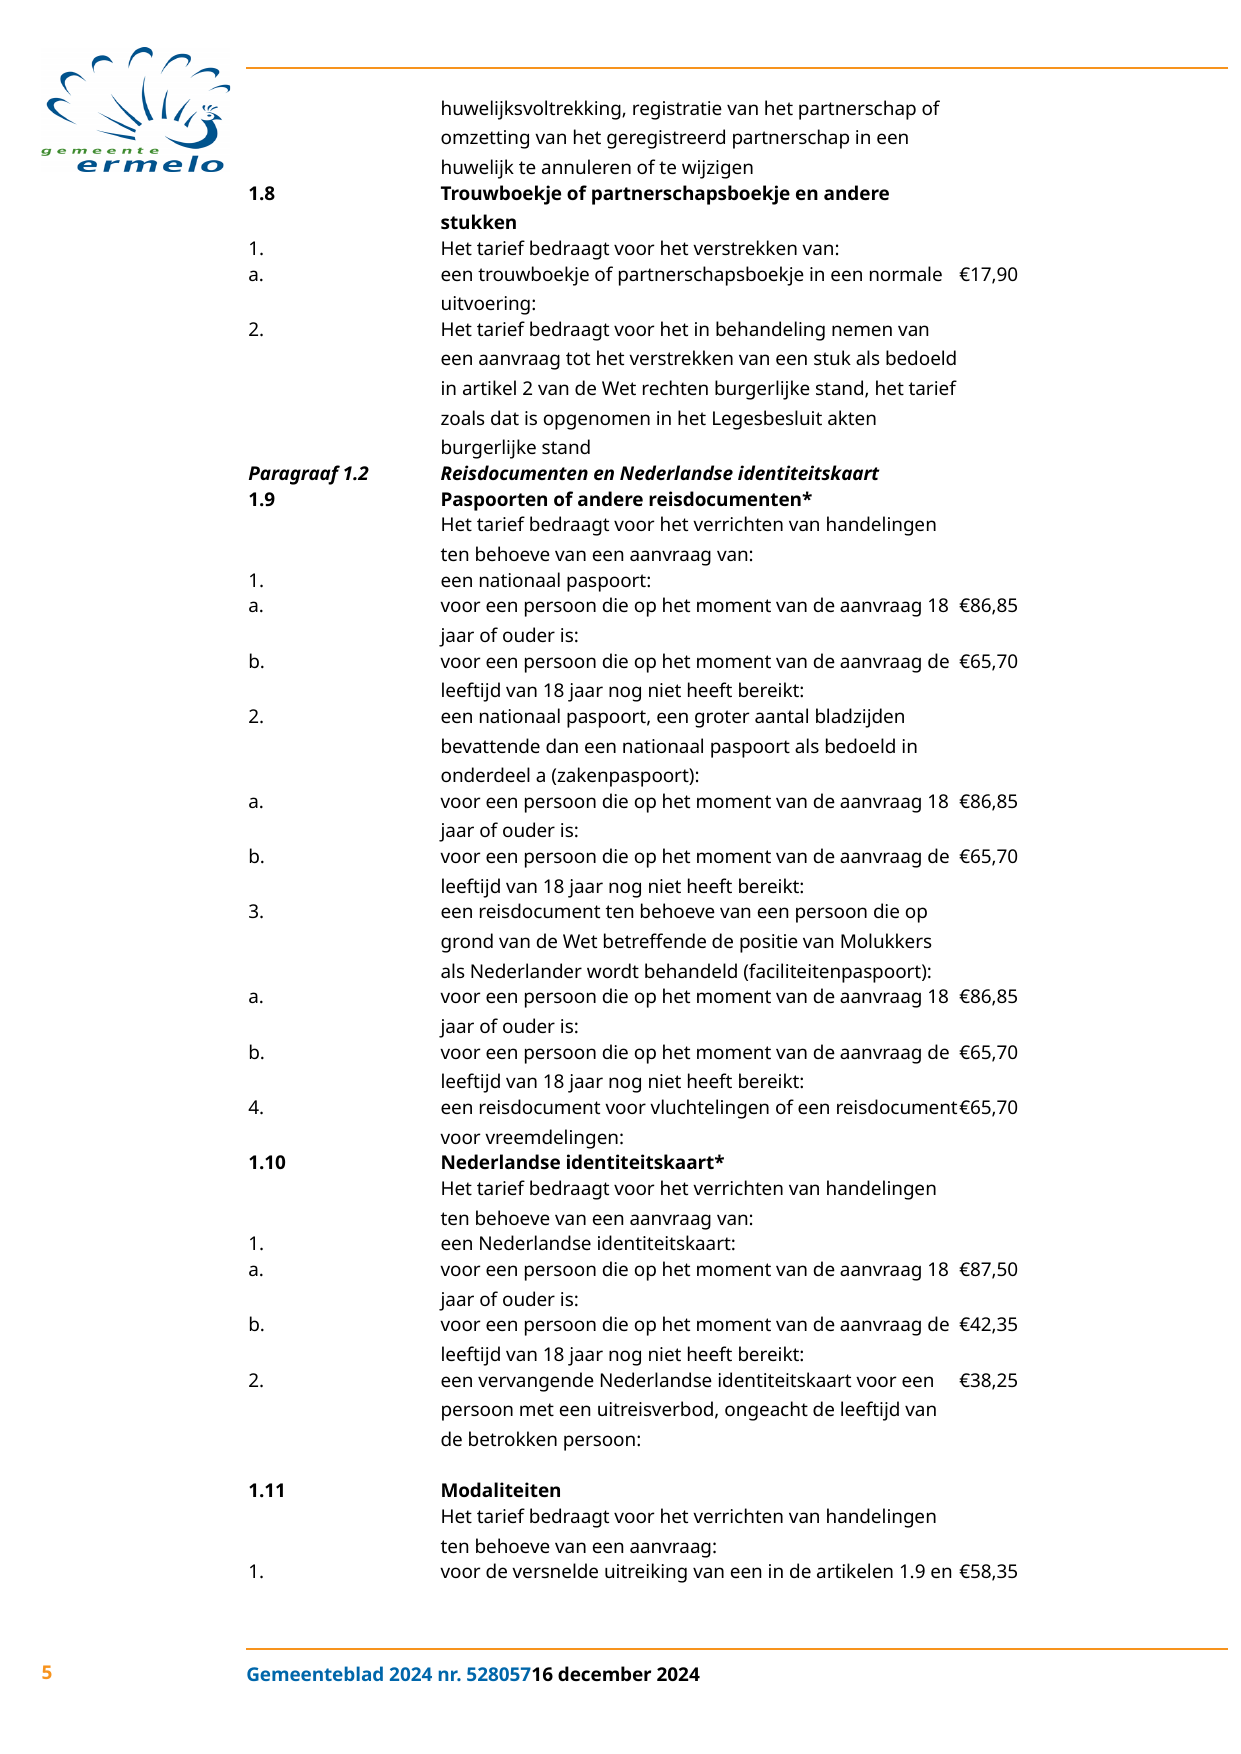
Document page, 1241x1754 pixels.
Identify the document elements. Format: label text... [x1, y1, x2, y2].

table_cell [959, 180, 1152, 235]
table_cell Het tarief bedraagt voor het in behandeling nemen van een aanvraag tot het verstrekken van een stuk als bedoeld in artikel 2 van de Wet rechten burgerlijke stand, het tarief zoals dat is opgenomen in het Legesbesluit akten burgerlijke stand [440, 316, 959, 460]
table_cell a. [248, 984, 440, 1039]
table_cell Paragraaf 1.2 [248, 460, 440, 486]
table_cell 2. [248, 1367, 440, 1452]
table_cell a. [248, 593, 440, 648]
table_cell [248, 1452, 440, 1478]
table_cell voor een persoon die op het moment van de aanvraag 18 jaar of ouder is: [440, 1256, 959, 1312]
table_cell Het tarief bedraagt voor het verstrekken van: [440, 235, 959, 261]
table_cell €65,70 [959, 1039, 1152, 1094]
table_cell [959, 95, 1152, 180]
table_cell 1.11 [248, 1478, 440, 1503]
table_cell 1. [248, 567, 440, 593]
table_cell [959, 235, 1152, 261]
table_cell Trouwboekje of partnerschapsboekje en andere stukken [440, 180, 959, 235]
table_cell [248, 1175, 440, 1231]
table_cell €42,35 [959, 1312, 1152, 1367]
table_cell [248, 512, 440, 567]
table_cell een trouwboekje of partnerschapsboekje in een normale uitvoering: [440, 261, 959, 316]
table_cell voor een persoon die op het moment van de aanvraag de leeftijd van 18 jaar nog niet heeft bereikt: [440, 844, 959, 899]
table_cell voor een persoon die op het moment van de aanvraag de leeftijd van 18 jaar nog niet heeft bereikt: [440, 1312, 959, 1367]
table_cell [440, 1452, 959, 1478]
table_cell Reisdocumenten en Nederlandse identiteitskaart [440, 460, 959, 486]
table_cell a. [248, 261, 440, 316]
table_cell 1. [248, 235, 440, 261]
table_cell [248, 1503, 440, 1559]
table_cell a. [248, 1256, 440, 1312]
table_cell een reisdocument voor vluchtelingen of een reisdocument voor vreemdelingen: [440, 1094, 959, 1149]
table_cell huwelijksvoltrekking, registratie van het partnerschap of omzetting van het geregistreerd partnerschap in een huwelijk te annuleren of te wijzigen [440, 95, 959, 180]
table_cell a. [248, 788, 440, 843]
table_cell €38,25 [959, 1367, 1152, 1452]
table_cell b. [248, 648, 440, 703]
table_cell €58,35 [959, 1559, 1152, 1584]
table_cell €65,70 [959, 1094, 1152, 1149]
table_cell voor de versnelde uitreiking van een in de artikelen 1.9 en [440, 1559, 959, 1584]
table_cell b. [248, 1039, 440, 1094]
table_cell [959, 899, 1152, 984]
table_cell Paspoorten of andere reisdocumenten* [440, 486, 959, 512]
table_cell Het tarief bedraagt voor het verrichten van handelingen ten behoeve van een aanvraag van: [440, 1175, 959, 1231]
table_cell 3. [248, 899, 440, 984]
table_cell 1.9 [248, 486, 440, 512]
table_cell 1. [248, 1231, 440, 1256]
table_cell [959, 316, 1152, 460]
table_cell [959, 460, 1152, 486]
table_cell een nationaal paspoort, een groter aantal bladzijden bevattende dan een nationaal paspoort als bedoeld in onderdeel a (zakenpaspoort): [440, 703, 959, 788]
table_cell €86,85 [959, 593, 1152, 648]
table_cell Modaliteiten [440, 1478, 959, 1503]
table_cell voor een persoon die op het moment van de aanvraag 18 jaar of ouder is: [440, 788, 959, 843]
table_cell €65,70 [959, 648, 1152, 703]
table_cell [959, 1150, 1152, 1175]
table_cell een Nederlandse identiteitskaart: [440, 1231, 959, 1256]
table_cell [959, 1452, 1152, 1478]
table_cell [959, 1231, 1152, 1256]
table_cell €87,50 [959, 1256, 1152, 1312]
table_cell Het tarief bedraagt voor het verrichten van handelingen ten behoeve van een aanvraag: [440, 1503, 959, 1559]
table_cell [959, 1175, 1152, 1231]
table_cell voor een persoon die op het moment van de aanvraag de leeftijd van 18 jaar nog niet heeft bereikt: [440, 648, 959, 703]
picture [41, 47, 231, 172]
table_cell 1.8 [248, 180, 440, 235]
table_cell b. [248, 844, 440, 899]
table_cell een reisdocument ten behoeve van een persoon die op grond van de Wet betreffende de positie van Molukkers als Nederlander wordt behandeld (faciliteitenpaspoort): [440, 899, 959, 984]
table_cell 2. [248, 316, 440, 460]
table_cell Het tarief bedraagt voor het verrichten van handelingen ten behoeve van een aanvraag van: [440, 512, 959, 567]
table_cell voor een persoon die op het moment van de aanvraag 18 jaar of ouder is: [440, 593, 959, 648]
table_cell Nederlandse identiteitskaart* [440, 1150, 959, 1175]
table_cell [959, 512, 1152, 567]
table_cell [959, 1503, 1152, 1559]
table_cell [959, 567, 1152, 593]
table_cell [959, 1478, 1152, 1503]
table_cell €17,90 [959, 261, 1152, 316]
table_cell b. [248, 1312, 440, 1367]
table_cell 1. [248, 1559, 440, 1584]
table_cell €86,85 [959, 788, 1152, 843]
table_cell €65,70 [959, 844, 1152, 899]
table_cell voor een persoon die op het moment van de aanvraag 18 jaar of ouder is: [440, 984, 959, 1039]
table_cell 1.10 [248, 1150, 440, 1175]
table_cell voor een persoon die op het moment van de aanvraag de leeftijd van 18 jaar nog niet heeft bereikt: [440, 1039, 959, 1094]
table_cell €86,85 [959, 984, 1152, 1039]
table_cell 2. [248, 703, 440, 788]
table_cell [248, 95, 440, 180]
table_cell een vervangende Nederlandse identiteitskaart voor een persoon met een uitreisverbod, ongeacht de leeftijd van de betrokken persoon: [440, 1367, 959, 1452]
table_cell [959, 703, 1152, 788]
table_cell 4. [248, 1094, 440, 1149]
table_cell [959, 486, 1152, 512]
table_cell een nationaal paspoort: [440, 567, 959, 593]
